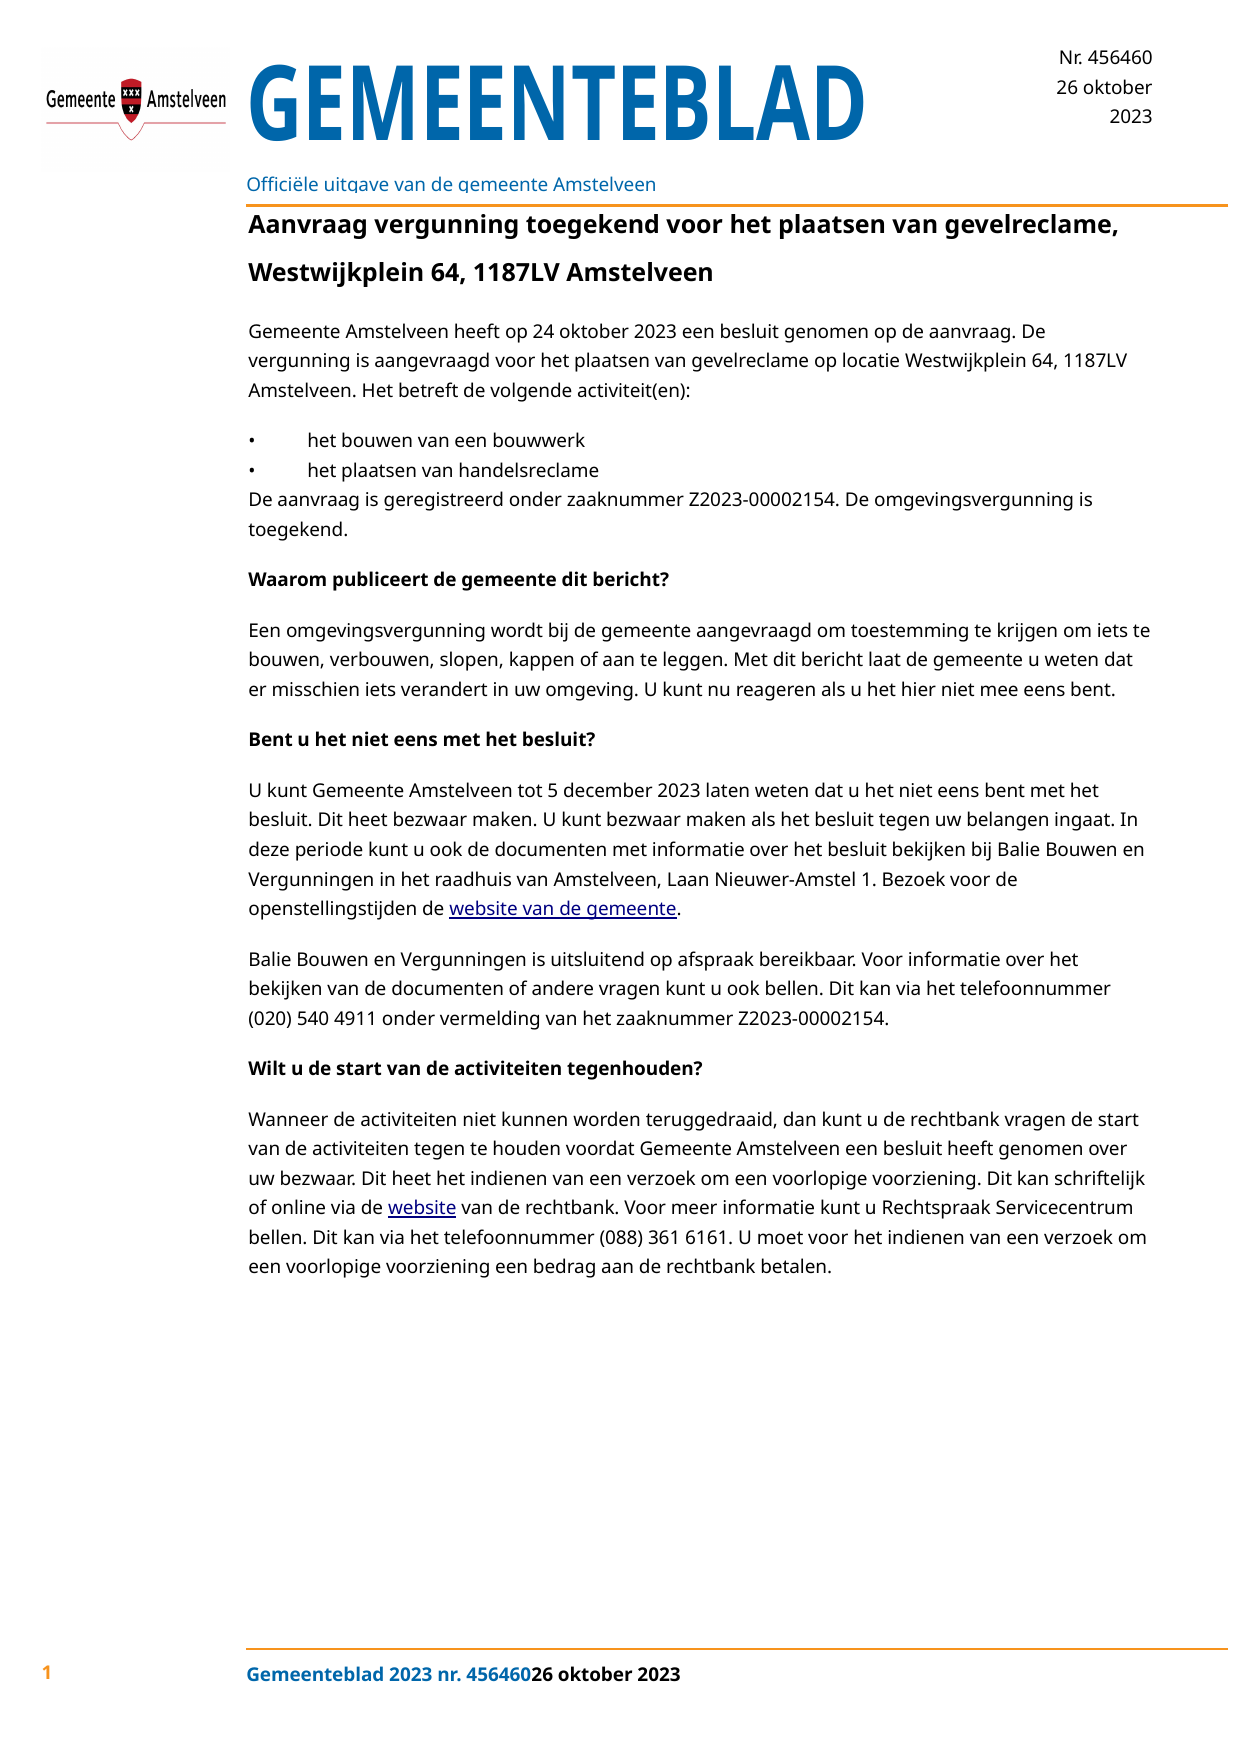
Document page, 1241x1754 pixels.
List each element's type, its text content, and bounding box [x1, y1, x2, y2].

text Wanneer de activiteiten niet kunnen worden teruggedraaid, dan kunt u de rechtbank vragen de start van de activiteiten tegen te houden voordat Gemeente Amstelveen een besluit heeft genomen over uw bezwaar. Dit heet het indienen van een verzoek om een voorlopige voorziening. Dit kan schriftelijk of online via de website van de rechtbank. Voor meer informatie kunt u Rechtspraak Servicecentrum bellen. Dit kan via het telefoonnummer (088) 361 6161. U moet voor het indienen van een verzoek om een voorlopige voorziening een bedrag aan de rechtbank betalen. [248, 1106, 1152, 1279]
text Aanvraag vergunning toegekend voor het plaatsen van gevelreclame, Westwijkplein 64, 1187LV Amstelveen [248, 207, 1152, 288]
text Wilt u de start van de activiteiten tegenhouden? [248, 1055, 1152, 1081]
text Gemeente Amstelveen heeft op 24 oktober 2023 een besluit genomen op de aanvraag. De vergunning is aangevraagd voor het plaatsen van gevelreclame op locatie Westwijkplein 64, 1187LV Amstelveen. Het betreft de volgende activiteit(en): [248, 318, 1152, 403]
text Waarom publiceert de gemeente dit bericht? [248, 567, 1152, 592]
picture [41, 47, 231, 172]
text U kunt Gemeente Amstelveen tot 5 december 2023 laten weten dat u het niet eens bent met het besluit. Dit heet bezwaar maken. U kunt bezwaar maken als het besluit tegen uw belangen ingaat. In deze periode kunt u ook de documenten met informatie over het besluit bekijken bij Balie Bouwen en Vergunningen in het raadhuis van Amstelveen, Laan Nieuwer-Amstel 1. Bezoek voor de openstellingstijden de website van de gemeente. [248, 777, 1152, 921]
text Balie Bouwen en Vergunningen is uitsluitend op afspraak bereikbaar. Voor informatie over het bekijken van de documenten of andere vragen kunt u ook bellen. Dit kan via het telefoonnummer (020) 540 4911 onder vermelding van het zaaknummer Z2023-00002154. [248, 946, 1152, 1031]
list het plaatsen van handelsreclame [248, 457, 1152, 483]
list het bouwen van een bouwwerk [248, 427, 1152, 453]
text Bent u het niet eens met het besluit? [248, 727, 1152, 752]
text Een omgevingsvergunning wordt bij de gemeente aangevraagd om toestemming te krijgen om iets te bouwen, verbouwen, slopen, kappen of aan te leggen. Met dit bericht laat de gemeente u weten dat er misschien iets verandert in uw omgeving. U kunt nu reageren als u het hier niet mee eens bent. [248, 617, 1152, 702]
text De aanvraag is geregistreerd onder zaaknummer Z2023-00002154. De omgevingsvergunning is toegekend. [248, 487, 1152, 542]
